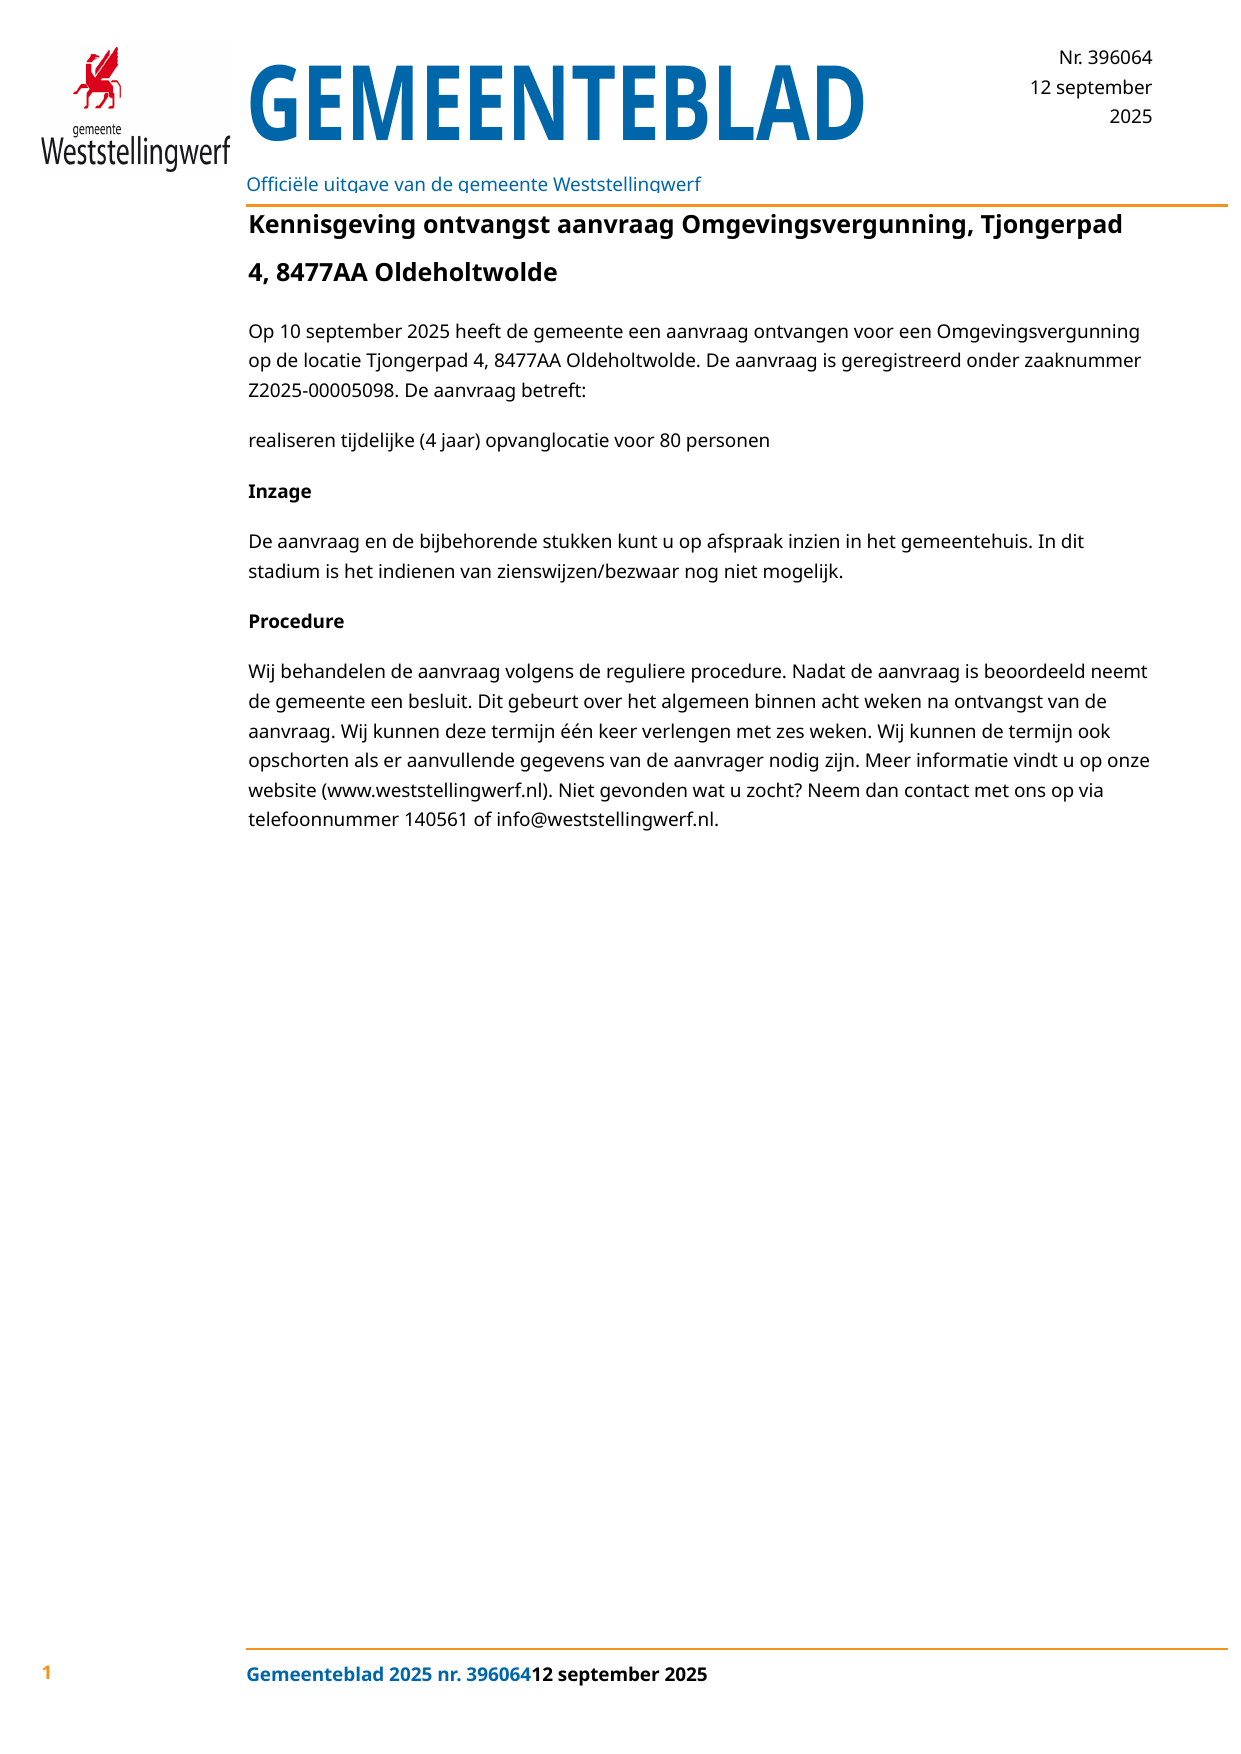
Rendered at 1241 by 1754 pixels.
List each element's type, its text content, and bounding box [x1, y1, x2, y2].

text Inzage [248, 478, 1152, 504]
text Kennisgeving ontvangst aanvraag Omgevingsvergunning, Tjongerpad 4, 8477AA Oldeholtwolde [248, 207, 1152, 288]
text Wij behandelen de aanvraag volgens de reguliere procedure. Nadat de aanvraag is beoordeeld neemt de gemeente een besluit. Dit gebeurt over het algemeen binnen acht weken na ontvangst van de aanvraag. Wij kunnen deze termijn één keer verlengen met zes weken. Wij kunnen de termijn ook opschorten als er aanvullende gegevens van de aanvrager nodig zijn. Meer informatie vindt u op onze website (www.weststellingwerf.nl). Niet gevonden wat u zocht? Neem dan contact met ons op via telefoonnummer 140561 of info@weststellingwerf.nl. [248, 659, 1152, 832]
text De aanvraag en de bijbehorende stukken kunt u op afspraak inzien in het gemeentehuis. In dit stadium is het indienen van zienswijzen/bezwaar nog niet mogelijk. [248, 528, 1152, 584]
picture [41, 47, 231, 172]
text Procedure [248, 608, 1152, 634]
text realiseren tijdelijke (4 jaar) opvanglocatie voor 80 personen [248, 427, 1152, 453]
text Op 10 september 2025 heeft de gemeente een aanvraag ontvangen voor een Omgevingsvergunning op de locatie Tjongerpad 4, 8477AA Oldeholtwolde. De aanvraag is geregistreerd onder zaaknummer Z2025-00005098. De aanvraag betreft: [248, 318, 1152, 403]
